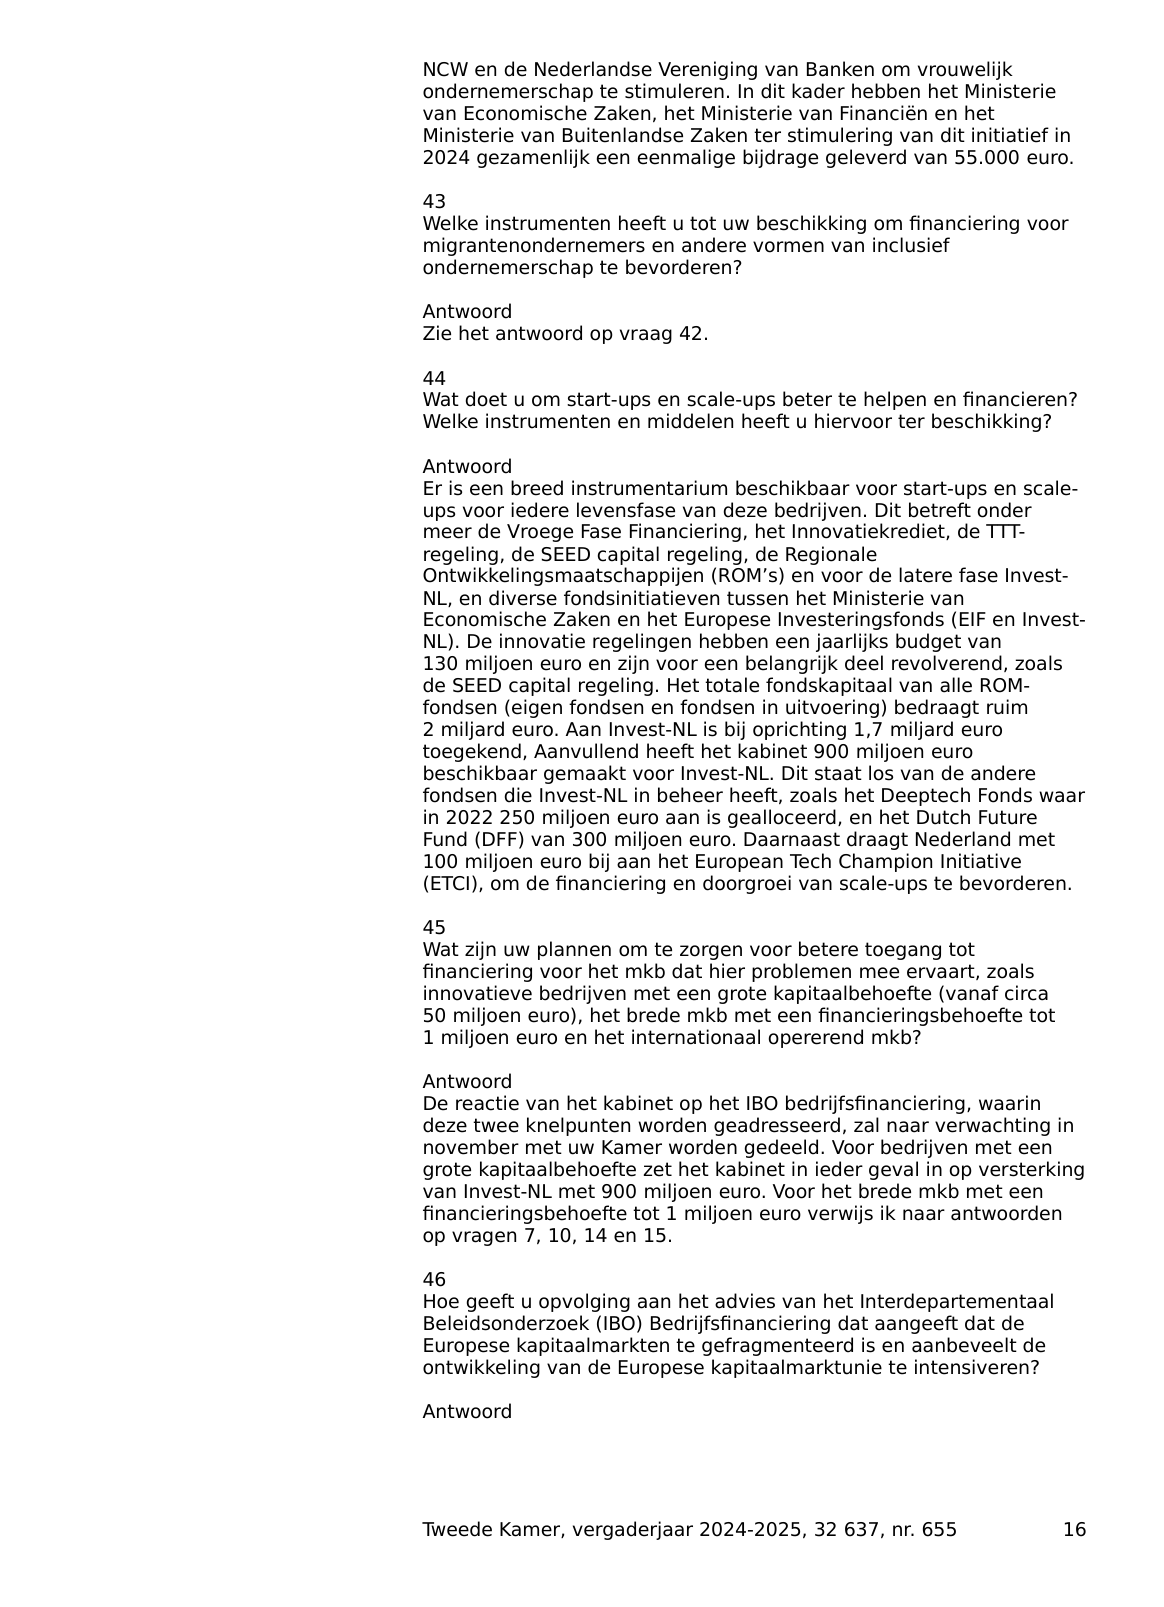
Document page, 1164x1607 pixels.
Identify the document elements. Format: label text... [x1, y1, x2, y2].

text Hoe geeft u opvolging aan het advies van het Interdepartementaal Beleidsonderzoek (IBO) Bedrijfsfinanciering dat aangeeft dat de Europese kapitaalmarkten te gefragmenteerd is en aanbeveelt de ontwikkeling van de Europese kapitaalmarktunie te intensiveren? [422, 1291, 1087, 1379]
text Antwoord [422, 1401, 1087, 1423]
text Er is een breed instrumentarium beschikbaar voor start-ups en scale-ups voor iedere levensfase van deze bedrijven. Dit betreft onder meer de Vroege Fase Financiering, het Innovatiekrediet, de TTT-regeling, de SEED capital regeling, de Regionale Ontwikkelingsmaatschappijen (ROM’s) en voor de latere fase Invest-NL, en diverse fondsinitiatieven tussen het Ministerie van Economische Zaken en het Europese Investeringsfonds (EIF en Invest-NL). De innovatie regelingen hebben een jaarlijks budget van 130 miljoen euro en zijn voor een belangrijk deel revolverend, zoals de SEED capital regeling. Het totale fondskapitaal van alle ROM-fondsen (eigen fondsen en fondsen in uitvoering) bedraagt ruim 2 miljard euro. Aan Invest-NL is bij oprichting 1,7 miljard euro toegekend, Aanvullend heeft het kabinet 900 miljoen euro beschikbaar gemaakt voor Invest-NL. Dit staat los van de andere fondsen die Invest-NL in beheer heeft, zoals het Deeptech Fonds waar in 2022 250 miljoen euro aan is gealloceerd, en het Dutch Future Fund (DFF) van 300 miljoen euro. Daarnaast draagt Nederland met 100 miljoen euro bij aan het European Tech Champion Initiative (ETCI), om de financiering en doorgroei van scale-ups te bevorderen. [422, 477, 1087, 895]
text 44 [422, 367, 1087, 389]
text Antwoord [422, 456, 1087, 477]
text De reactie van het kabinet op het IBO bedrijfsfinanciering, waarin deze twee knelpunten worden geadresseerd, zal naar verwachting in november met uw Kamer worden gedeeld. Voor bedrijven met een grote kapitaalbehoefte zet het kabinet in ieder geval in op versterking van Invest-NL met 900 miljoen euro. Voor het brede mkb met een financieringsbehoefte tot 1 miljoen euro verwijs ik naar antwoorden op vragen 7, 10, 14 en 15. [422, 1093, 1087, 1247]
text 45 [422, 917, 1087, 939]
text Antwoord [422, 1071, 1087, 1093]
text 46 [422, 1269, 1087, 1291]
text 43 [422, 191, 1087, 213]
text Welke instrumenten heeft u tot uw beschikking om financiering voor migrantenondernemers en andere vormen van inclusief ondernemerschap te bevorderen? [422, 213, 1087, 279]
text NCW en de Nederlandse Vereniging van Banken om vrouwelijk ondernemerschap te stimuleren. In dit kader hebben het Ministerie van Economische Zaken, het Ministerie van Financiën en het Ministerie van Buitenlandse Zaken ter stimulering van dit initiatief in 2024 gezamenlijk een eenmalige bijdrage geleverd van 55.000 euro. [422, 59, 1087, 169]
text Wat doet u om start-ups en scale-ups beter te helpen en financieren? Welke instrumenten en middelen heeft u hiervoor ter beschikking? [422, 389, 1087, 433]
text Zie het antwoord op vraag 42. [422, 323, 1087, 345]
text Antwoord [422, 301, 1087, 323]
text Wat zijn uw plannen om te zorgen voor betere toegang tot financiering voor het mkb dat hier problemen mee ervaart, zoals innovatieve bedrijven met een grote kapitaalbehoefte (vanaf circa 50 miljoen euro), het brede mkb met een financieringsbehoefte tot 1 miljoen euro en het internationaal opererend mkb? [422, 939, 1087, 1049]
